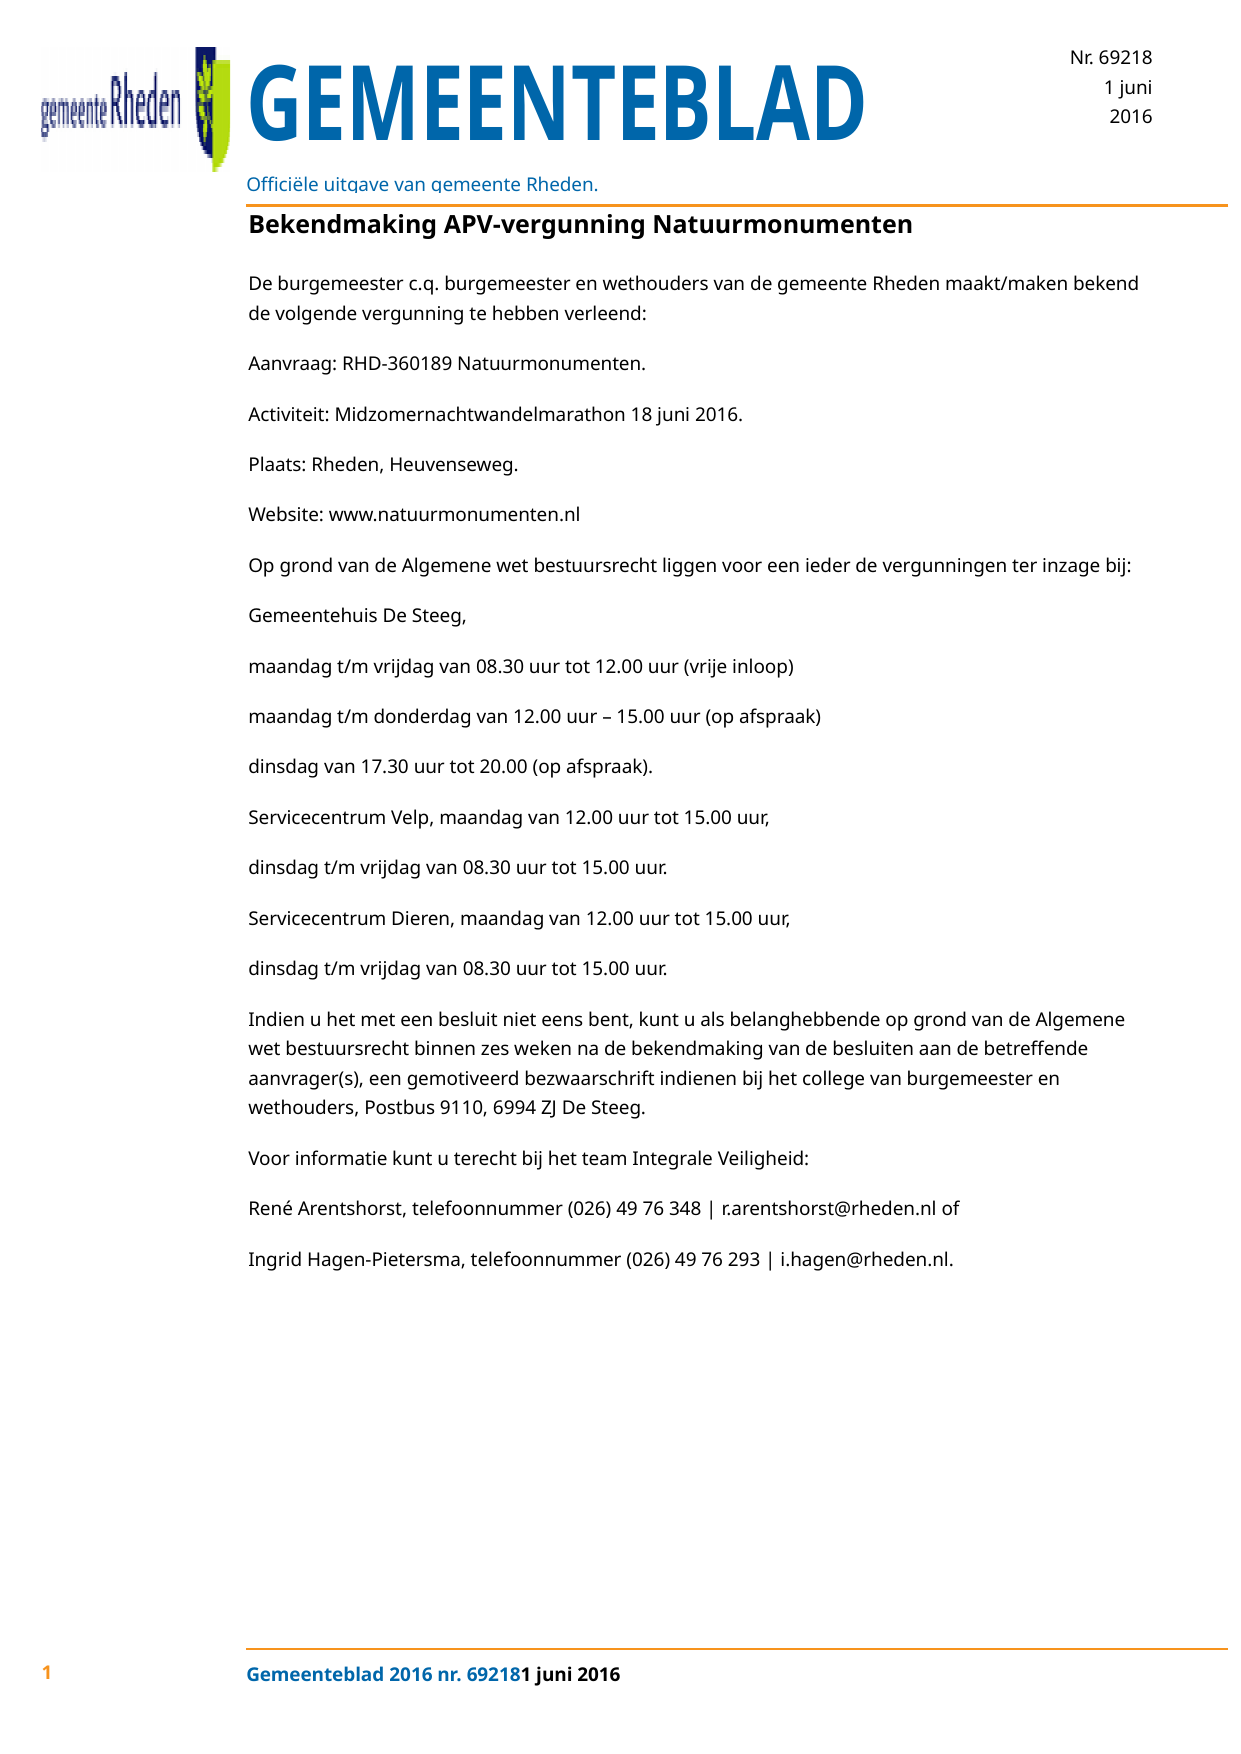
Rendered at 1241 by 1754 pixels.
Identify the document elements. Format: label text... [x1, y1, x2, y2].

text Website: www.natuurmonumenten.nl [248, 502, 1152, 527]
text maandag t/m donderdag van 12.00 uur – 15.00 uur (op afspraak) [248, 703, 1152, 729]
text Servicecentrum Velp, maandag van 12.00 uur tot 15.00 uur, [248, 804, 1152, 830]
text Op grond van de Algemene wet bestuursrecht liggen voor een ieder de vergunningen ter inzage bij: [248, 552, 1152, 578]
text Aanvraag: RHD-360189 Natuurmonumenten. [248, 350, 1152, 376]
text dinsdag t/m vrijdag van 08.30 uur tot 15.00 uur. [248, 854, 1152, 880]
text René Arentshorst, telefoonnummer (026) 49 76 348 | r.arentshorst@rheden.nl of [248, 1195, 1152, 1221]
text Voor informatie kunt u terecht bij het team Integrale Veiligheid: [248, 1145, 1152, 1171]
picture [41, 47, 231, 172]
text Bekendmaking APV-vergunning Natuurmonumenten [248, 207, 1152, 241]
text maandag t/m vrijdag van 08.30 uur tot 12.00 uur (vrije inloop) [248, 653, 1152, 678]
text Indien u het met een besluit niet eens bent, kunt u als belanghebbende op grond van de Algemene wet bestuursrecht binnen zes weken na de bekendmaking van de besluiten aan de betreffende aanvrager(s), een gemotiveerd bezwaarschrift indienen bij het college van burgemeester en wethouders, Postbus 9110, 6994 ZJ De Steeg. [248, 1006, 1152, 1120]
text Gemeentehuis De Steeg, [248, 602, 1152, 628]
text dinsdag t/m vrijdag van 08.30 uur tot 15.00 uur. [248, 955, 1152, 981]
text Activiteit: Midzomernachtwandelmarathon 18 juni 2016. [248, 401, 1152, 426]
text dinsdag van 17.30 uur tot 20.00 (op afspraak). [248, 754, 1152, 779]
text Servicecentrum Dieren, maandag van 12.00 uur tot 15.00 uur, [248, 905, 1152, 931]
text Plaats: Rheden, Heuvenseweg. [248, 451, 1152, 477]
text De burgemeester c.q. burgemeester en wethouders van de gemeente Rheden maakt/maken bekend de volgende vergunning te hebben verleend: [248, 270, 1152, 326]
text Ingrid Hagen-Pietersma, telefoonnummer (026) 49 76 293 | i.hagen@rheden.nl. [248, 1246, 1152, 1271]
